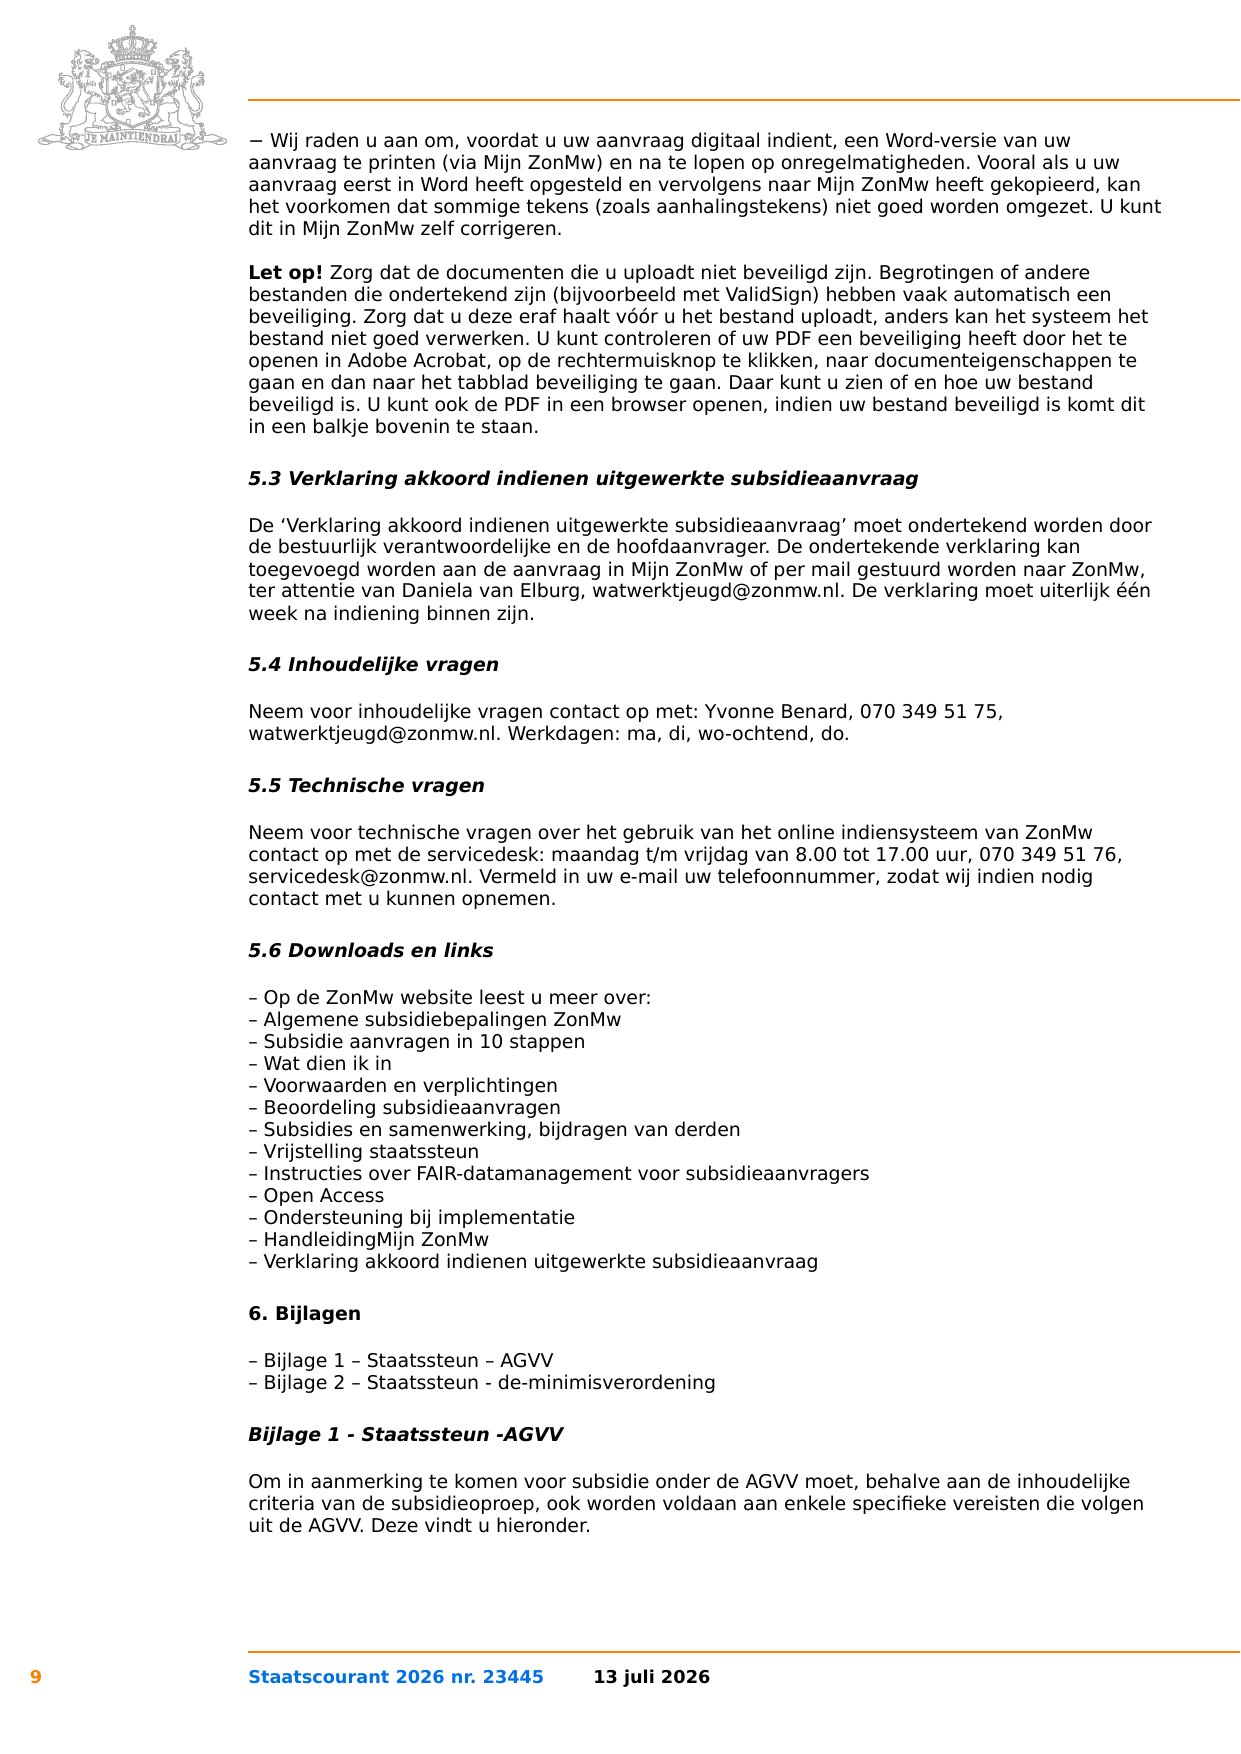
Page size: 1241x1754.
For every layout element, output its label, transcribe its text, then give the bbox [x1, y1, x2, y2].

text – Verklaring akkoord indienen uitgewerkte subsidieaanvraag [248, 1251, 1163, 1273]
subtitle 6. Bijlagen [248, 1303, 1163, 1325]
text – Algemene subsidiebepalingen ZonMw [248, 1009, 1163, 1031]
text Let op! Zorg dat de documenten die u uploadt niet beveiligd zijn. Begrotingen of andere bestanden die ondertekend zijn (bijvoorbeeld met ValidSign) hebben vaak automatisch een beveiliging. Zorg dat u deze eraf haalt vóór u het bestand uploadt, anders kan het systeem het bestand niet goed verwerken. U kunt controleren of uw PDF een beveiliging heeft door het te openen in Adobe Acrobat, op de rechtermuisknop te klikken, naar documenteigenschappen te gaan en dan naar het tabblad beveiliging te gaan. Daar kunt u zien of en hoe uw bestand beveiligd is. U kunt ook de PDF in een browser openen, indien uw bestand beveiligd is komt dit in een balkje bovenin te staan. [248, 262, 1163, 437]
text – Beoordeling subsidieaanvragen [248, 1097, 1163, 1119]
text – Open Access [248, 1185, 1163, 1207]
text Neem voor technische vragen over het gebruik van het online indiensysteem van ZonMw contact op met de servicedesk: maandag t/m vrijdag van 8.00 tot 17.00 uur, 070 349 51 76, servicedesk@zonmw.nl. Vermeld in uw e-mail uw telefoonnummer, zodat wij indien nodig contact met u kunnen opnemen. [248, 822, 1163, 910]
text De ‘Verklaring akkoord indienen uitgewerkte subsidieaanvraag’ moet ondertekend worden door de bestuurlijk verantwoordelijke en de hoofdaanvrager. De ondertekende verklaring kan toegevoegd worden aan de aanvraag in Mijn ZonMw of per mail gestuurd worden naar ZonMw, ter attentie van Daniela van Elburg, watwerktjeugd@zonmw.nl. De verklaring moet uiterlijk één week na indiening binnen zijn. [248, 514, 1163, 624]
text – Bijlage 2 – Staatssteun - de-minimisverordening [248, 1372, 1163, 1394]
text – Subsidie aanvragen in 10 stappen [248, 1031, 1163, 1053]
text − Wij raden u aan om, voordat u uw aanvraag digitaal indient, een Word-versie van uw aanvraag te printen (via Mijn ZonMw) en na te lopen op onregelmatigheden. Vooral als u uw aanvraag eerst in Word heeft opgesteld en vervolgens naar Mijn ZonMw heeft gekopieerd, kan het voorkomen dat sommige tekens (zoals aanhalingstekens) niet goed worden omgezet. U kunt dit in Mijn ZonMw zelf corrigeren. [248, 130, 1163, 240]
text – Instructies over FAIR-datamanagement voor subsidieaanvragers [248, 1163, 1163, 1185]
text – Wat dien ik in [248, 1053, 1163, 1075]
subtitle 5.3 Verklaring akkoord indienen uitgewerkte subsidieaanvraag [248, 467, 1163, 489]
text Neem voor inhoudelijke vragen contact op met: Yvonne Benard, 070 349 51 75, watwerktjeugd@zonmw.nl. Werkdagen: ma, di, wo-ochtend, do. [248, 701, 1163, 745]
subtitle 5.6 Downloads en links [248, 940, 1163, 962]
text – Vrijstelling staatssteun [248, 1141, 1163, 1163]
subtitle 5.4 Inhoudelijke vragen [248, 654, 1163, 676]
text – Subsidies en samenwerking, bijdragen van derden [248, 1119, 1163, 1141]
text – Voorwaarden en verplichtingen [248, 1075, 1163, 1097]
text Om in aanmerking te komen voor subsidie onder de AGVV moet, behalve aan de inhoudelijke criteria van de subsidieoproep, ook worden voldaan aan enkele specifieke vereisten die volgen uit de AGVV. Deze vindt u hieronder. [248, 1471, 1163, 1537]
text – Ondersteuning bij implementatie [248, 1207, 1163, 1229]
subtitle 5.5 Technische vragen [248, 775, 1163, 797]
text – Bijlage 1 – Staatssteun – AGVV [248, 1350, 1163, 1372]
text – Op de ZonMw website leest u meer over: [248, 987, 1163, 1009]
picture [38, 25, 227, 150]
text – HandleidingMijn ZonMw [248, 1229, 1163, 1251]
subtitle Bijlage 1 - Staatssteun -AGVV [248, 1424, 1163, 1446]
